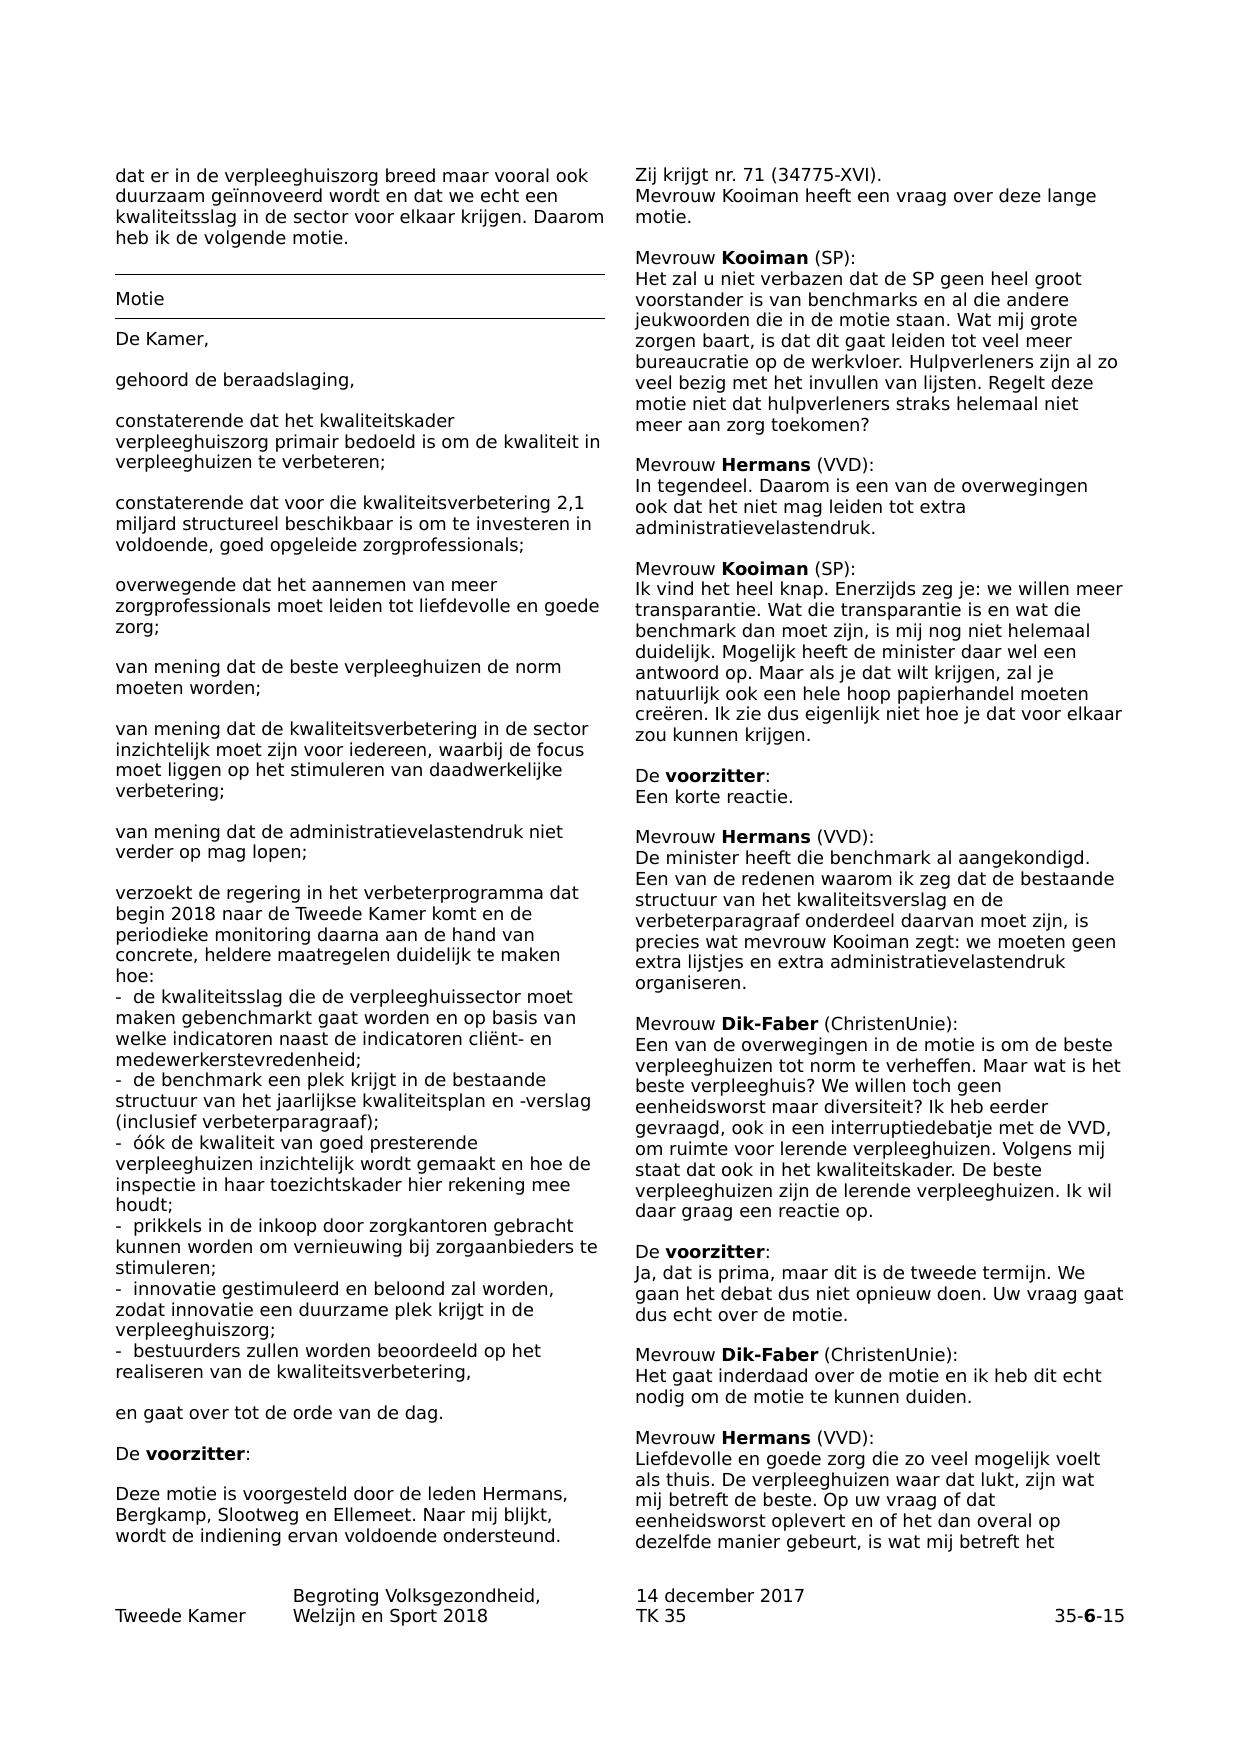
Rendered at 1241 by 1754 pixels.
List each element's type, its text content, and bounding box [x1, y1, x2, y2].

list innovatie gestimuleerd en beloond zal worden, zodat innovatie een duurzame plek krijgt in de verpleeghuiszorg; [115, 1278, 605, 1341]
text Een korte reactie. [635, 786, 1125, 807]
text verzoekt de regering in het verbeterprogramma dat begin 2018 naar de Tweede Kamer komt en de periodieke monitoring daarna aan de hand van concrete, heldere maatregelen duidelijk te maken hoe: [115, 883, 605, 987]
text gehoord de beraadslaging, [115, 370, 605, 391]
text De voorzitter: [635, 1242, 1125, 1263]
text constaterende dat het kwaliteitskader verpleeghuiszorg primair bedoeld is om de kwaliteit in verpleeghuizen te verbeteren; [115, 411, 605, 473]
text en gaat over tot de orde van de dag. [115, 1403, 605, 1423]
text Mevrouw Hermans (VVD): [635, 1428, 1125, 1448]
list prikkels in de inkoop door zorgkantoren gebracht kunnen worden om vernieuwing bij zorgaanbieders te stimuleren; [115, 1216, 605, 1278]
text Mevrouw Kooiman heeft een vraag over deze lange motie. [635, 186, 1125, 228]
list de kwaliteitsslag die de verpleeghuissector moet maken gebenchmarkt gaat worden en op basis van welke indicatoren naast de indicatoren cliënt- en medewerkerstevredenheid; [115, 987, 605, 1070]
text van mening dat de beste verpleeghuizen de norm moeten worden; [115, 657, 605, 699]
text van mening dat de administratievelastendruk niet verder op mag lopen; [115, 822, 605, 863]
text De Kamer, [115, 329, 605, 350]
text Mevrouw Hermans (VVD): [635, 827, 1125, 848]
text Het zal u niet verbazen dat de SP geen heel groot voorstander is van benchmarks en al die andere jeukwoorden die in de motie staan. Wat mij grote zorgen baart, is dat dit gaat leiden tot veel meer bureaucratie op de werkvloer. Hulpverleners zijn al zo veel bezig met het invullen van lijsten. Regelt deze motie niet dat hulpverleners straks helemaal niet meer aan zorg toekomen? [635, 268, 1125, 435]
text In tegendeel. Daarom is een van de overwegingen ook dat het niet mag leiden tot extra administratievelastendruk. [635, 476, 1125, 538]
text van mening dat de kwaliteitsverbetering in de sector inzichtelijk moet zijn voor iedereen, waarbij de focus moet liggen op het stimuleren van daadwerkelijke verbetering; [115, 719, 605, 802]
text Liefdevolle en goede zorg die zo veel mogelijk voelt als thuis. De verpleeghuizen waar dat lukt, zijn wat mij betreft de beste. Op uw vraag of dat eenheidsworst oplevert en of het dan overal op dezelfde manier gebeurt, is wat mij betreft het [635, 1448, 1125, 1553]
text Mevrouw Kooiman (SP): [635, 248, 1125, 268]
text Mevrouw Dik-Faber (ChristenUnie): [635, 1014, 1125, 1034]
text Ik vind het heel knap. Enerzijds zeg je: we willen meer transparantie. Wat die transparantie is en wat die benchmark dan moet zijn, is mij nog niet helemaal duidelijk. Mogelijk heeft de minister daar wel een antwoord op. Maar als je dat wilt krijgen, zal je natuurlijk ook een hele hoop papierhandel moeten creëren. Ik zie dus eigenlijk niet hoe je dat voor elkaar zou kunnen krijgen. [635, 579, 1125, 746]
text constaterende dat voor die kwaliteitsverbetering 2,1 miljard structureel beschikbaar is om te investeren in voldoende, goed opgeleide zorgprofessionals; [115, 493, 605, 555]
text dat er in de verpleeghuiszorg breed maar vooral ook duurzaam geïnnoveerd wordt en dat we echt een kwaliteitsslag in de sector voor elkaar krijgen. Daarom heb ik de volgende motie. [115, 165, 605, 249]
list de benchmark een plek krijgt in de bestaande structuur van het jaarlijkse kwaliteitsplan en -verslag (inclusief verbeterparagraaf); [115, 1070, 605, 1133]
list bestuurders zullen worden beoordeeld op het realiseren van de kwaliteitsverbetering, [115, 1341, 605, 1383]
text Ja, dat is prima, maar dit is de tweede termijn. We gaan het debat dus niet opnieuw doen. Uw vraag gaat dus echt over de motie. [635, 1263, 1125, 1325]
text Mevrouw Kooiman (SP): [635, 558, 1125, 579]
text Mevrouw Hermans (VVD): [635, 455, 1125, 476]
text De voorzitter: [115, 1443, 605, 1464]
text Een van de overwegingen in de motie is om de beste verpleeghuizen tot norm te verheffen. Maar wat is het beste verpleeghuis? We willen toch geen eenheidsworst maar diversiteit? Ik heb eerder gevraagd, ook in een interruptiedebatje met de VVD, om ruimte voor lerende verpleeghuizen. Volgens mij staat dat ook in het kwaliteitskader. De beste verpleeghuizen zijn de lerende verpleeghuizen. Ik wil daar graag een reactie op. [635, 1034, 1125, 1222]
text Deze motie is voorgesteld door de leden Hermans, Bergkamp, Slootweg en Ellemeet. Naar mij blijkt, wordt de indiening ervan voldoende ondersteund. [115, 1484, 605, 1546]
text Zij krijgt nr. 71 (34775-XVI). [635, 165, 1125, 186]
text De voorzitter: [635, 766, 1125, 786]
text De minister heeft die benchmark al aangekondigd. Een van de redenen waarom ik zeg dat de bestaande structuur van het kwaliteitsverslag en de verbeterparagraaf onderdeel daarvan moet zijn, is precies wat mevrouw Kooiman zegt: we moeten geen extra lijstjes en extra administratievelastendruk organiseren. [635, 848, 1125, 994]
text Mevrouw Dik-Faber (ChristenUnie): [635, 1345, 1125, 1366]
text Motie [115, 288, 605, 309]
text overwegende dat het aannemen van meer zorgprofessionals moet leiden tot liefdevolle en goede zorg; [115, 575, 605, 637]
list óók de kwaliteit van goed presterende verpleeghuizen inzichtelijk wordt gemaakt en hoe de inspectie in haar toezichtskader hier rekening mee houdt; [115, 1133, 605, 1216]
text Het gaat inderdaad over de motie en ik heb dit echt nodig om de motie te kunnen duiden. [635, 1366, 1125, 1408]
